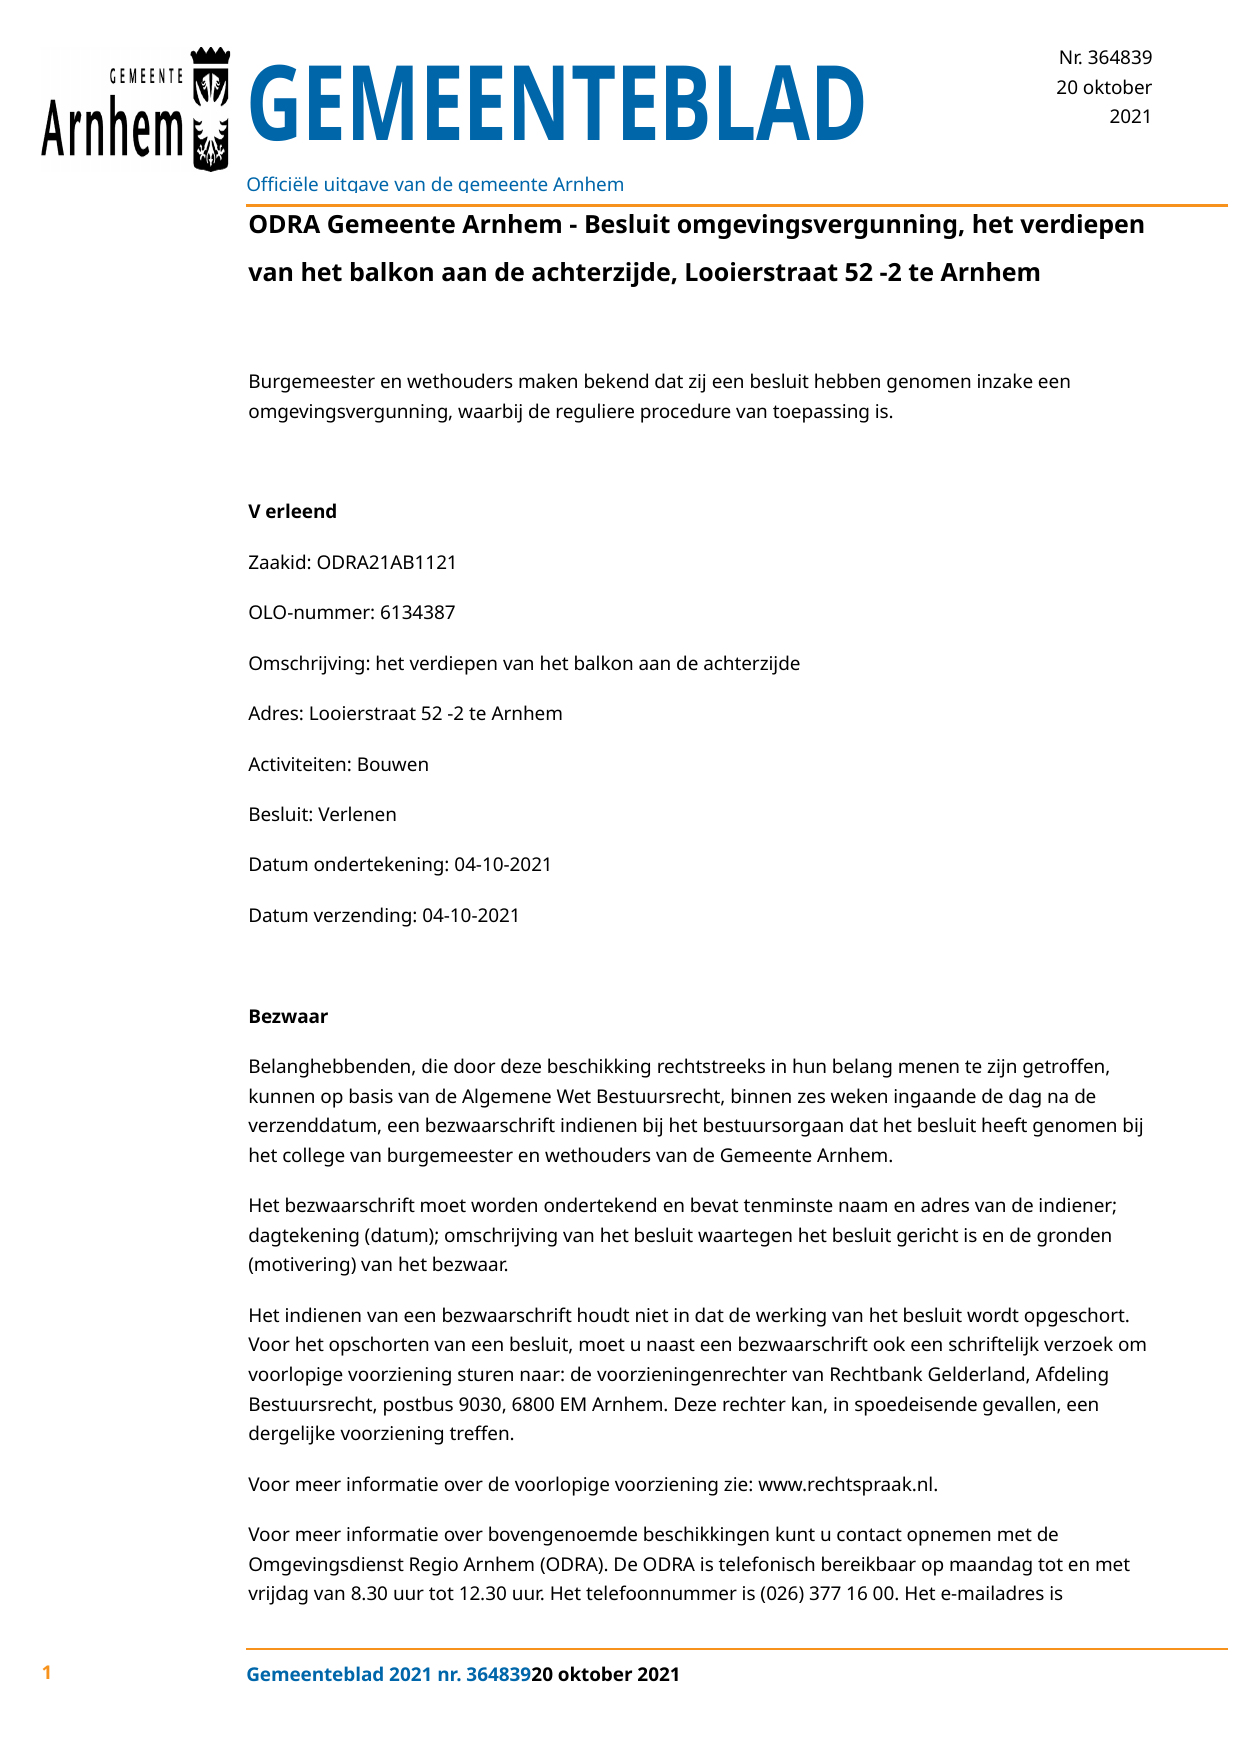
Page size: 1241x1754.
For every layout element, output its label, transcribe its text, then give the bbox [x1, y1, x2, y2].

text OLO-nummer: 6134387 [248, 599, 1152, 625]
text ODRA Gemeente Arnhem - Besluit omgevingsvergunning, het verdiepen van het balkon aan de achterzijde, Looierstraat 52 -2 te Arnhem [248, 207, 1152, 288]
text Zaakid: ODRA21AB1121 [248, 549, 1152, 575]
text Voor meer informatie over bovengenoemde beschikkingen kunt u contact opnemen met de Omgevingsdienst Regio Arnhem (ODRA). De ODRA is telefonisch bereikbaar op maandag tot en met vrijdag van 8.30 uur tot 12.30 uur. Het telefoonnummer is (026) 377 16 00. Het e-mailadres is [248, 1521, 1152, 1606]
text Het bezwaarschrift moet worden ondertekend en bevat tenminste naam en adres van de indiener; dagtekening (datum); omschrijving van het besluit waartegen het besluit gericht is en de gronden (motivering) van het bezwaar. [248, 1192, 1152, 1277]
text Adres: Looierstraat 52 -2 te Arnhem [248, 700, 1152, 726]
text Voor meer informatie over de voorlopige voorziening zie: www.rechtspraak.nl. [248, 1471, 1152, 1497]
text Besluit: Verlenen [248, 801, 1152, 827]
text Belanghebbenden, die door deze beschikking rechtstreeks in hun belang menen te zijn getroffen, kunnen op basis van de Algemene Wet Bestuursrecht, binnen zes weken ingaande de dag na de verzenddatum, een bezwaarschrift indienen bij het bestuursorgaan dat het besluit heeft genomen bij het college van burgemeester en wethouders van de Gemeente Arnhem. [248, 1053, 1152, 1168]
text Omschrijving: het verdiepen van het balkon aan de achterzijde [248, 650, 1152, 676]
text V erleend [248, 499, 1152, 524]
text Datum ondertekening: 04-10-2021 [248, 852, 1152, 877]
text Burgemeester en wethouders maken bekend dat zij een besluit hebben genomen inzake een omgevingsvergunning, waarbij de reguliere procedure van toepassing is. [248, 368, 1152, 424]
text Datum verzending: 04-10-2021 [248, 902, 1152, 928]
text Het indienen van een bezwaarschrift houdt niet in dat de werking van het besluit wordt opgeschort. Voor het opschorten van een besluit, moet u naast een bezwaarschrift ook een schriftelijk verzoek om voorlopige voorziening sturen naar: de voorzieningenrechter van Rechtbank Gelderland, Afdeling Bestuursrecht, postbus 9030, 6800 EM Arnhem. Deze rechter kan, in spoedeisende gevallen, een dergelijke voorziening treffen. [248, 1302, 1152, 1446]
text Activiteiten: Bouwen [248, 751, 1152, 777]
text Bezwaar [248, 1003, 1152, 1029]
picture [41, 47, 231, 172]
